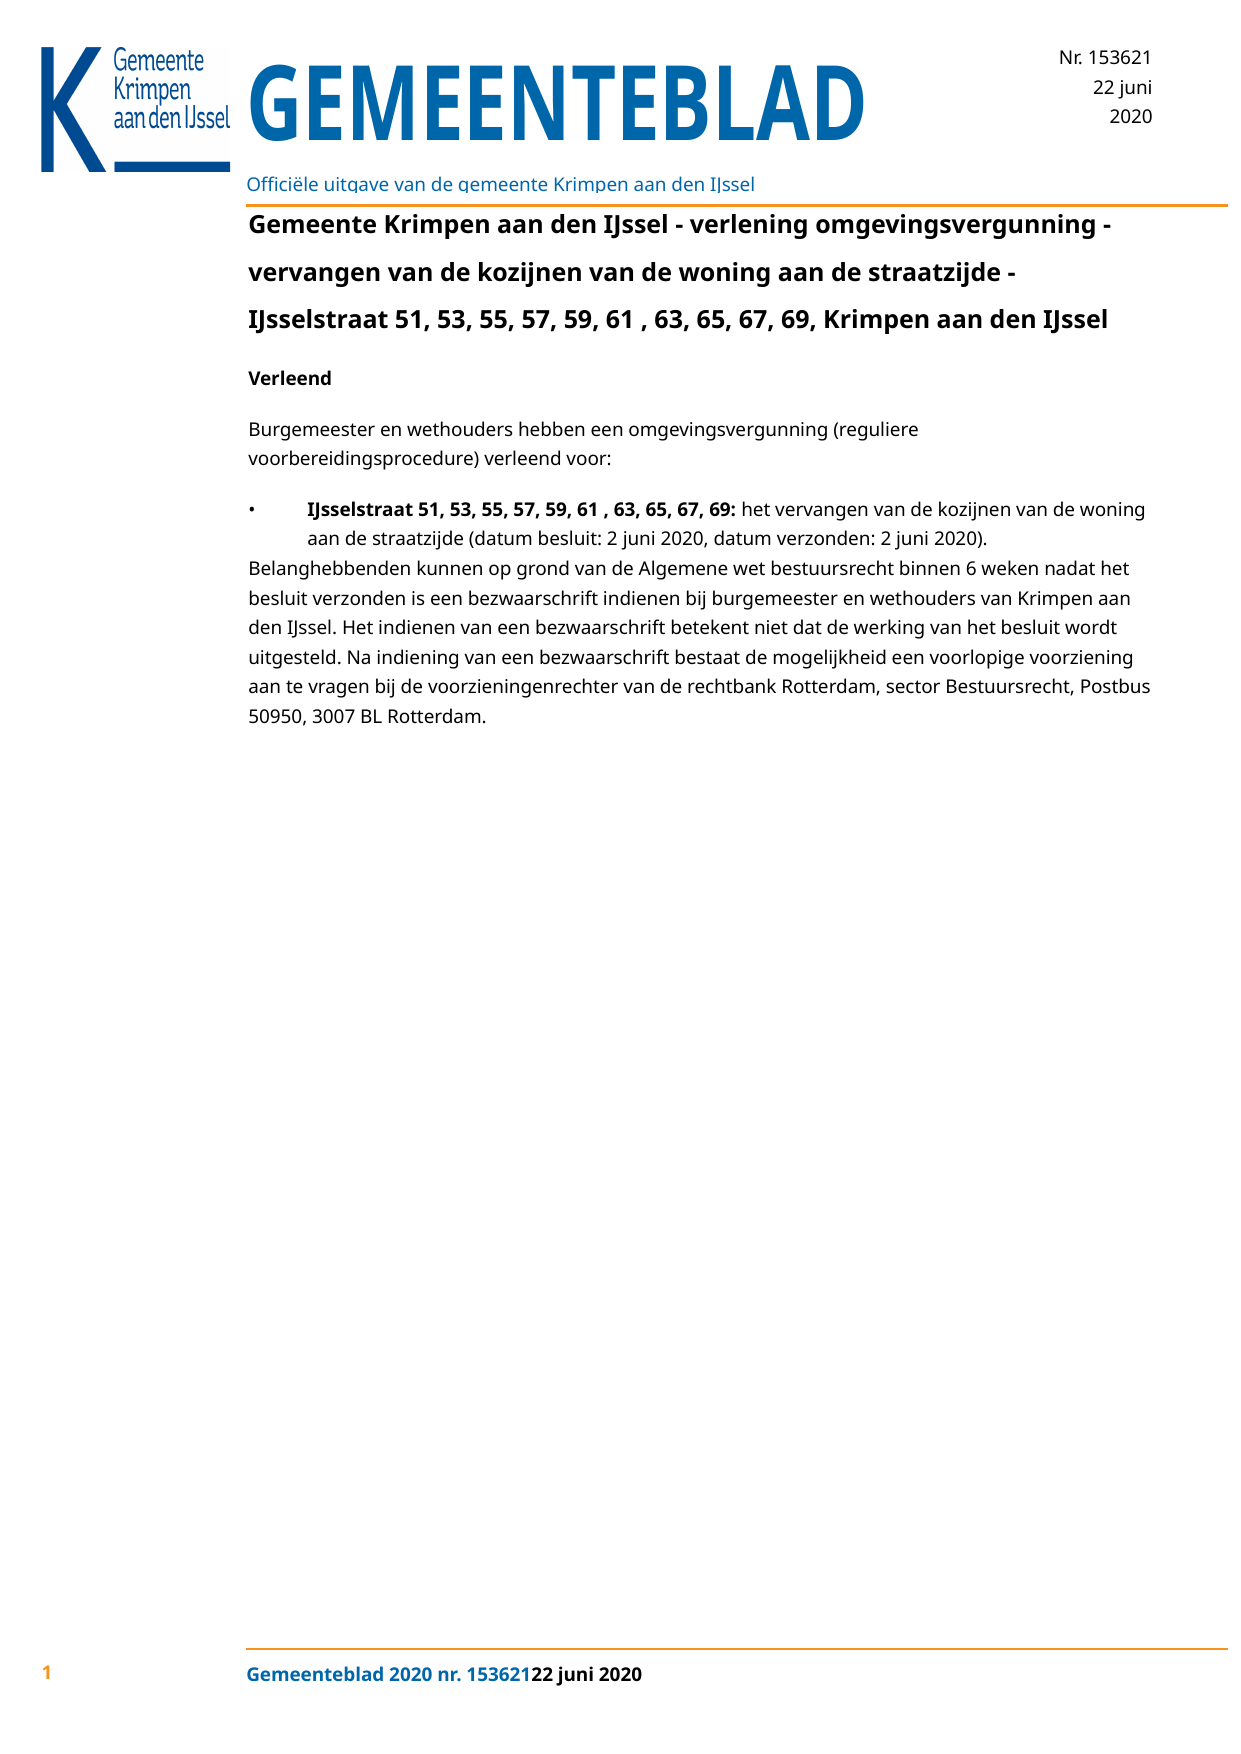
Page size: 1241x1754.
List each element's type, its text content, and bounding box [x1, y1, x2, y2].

picture [41, 47, 231, 172]
text Burgemeester en wethouders hebben een omgevingsvergunning (reguliere voorbereidingsprocedure) verleend voor: [248, 416, 1152, 471]
text Verleend [248, 366, 1152, 391]
text Gemeente Krimpen aan den IJssel - verlening omgevingsvergunning - vervangen van de kozijnen van de woning aan de straatzijde - IJsselstraat 51, 53, 55, 57, 59, 61 , 63, 65, 67, 69, Krimpen aan den IJssel [248, 207, 1152, 336]
text Belanghebbenden kunnen op grond van de Algemene wet bestuursrecht binnen 6 weken nadat het besluit verzonden is een bezwaarschrift indienen bij burgemeester en wethouders van Krimpen aan den IJssel. Het indienen van een bezwaarschrift betekent niet dat de werking van het besluit wordt uitgesteld. Na indiening van een bezwaarschrift bestaat de mogelijkheid een voorlopige voorziening aan te vragen bij de voorzieningenrechter van de rechtbank Rotterdam, sector Bestuursrecht, Postbus 50950, 3007 BL Rotterdam. [248, 555, 1152, 729]
list IJsselstraat 51, 53, 55, 57, 59, 61 , 63, 65, 67, 69: het vervangen van de kozijnen van de woning aan de straatzijde (datum besluit: 2 juni 2020, datum verzonden: 2 juni 2020). [248, 496, 1152, 551]
